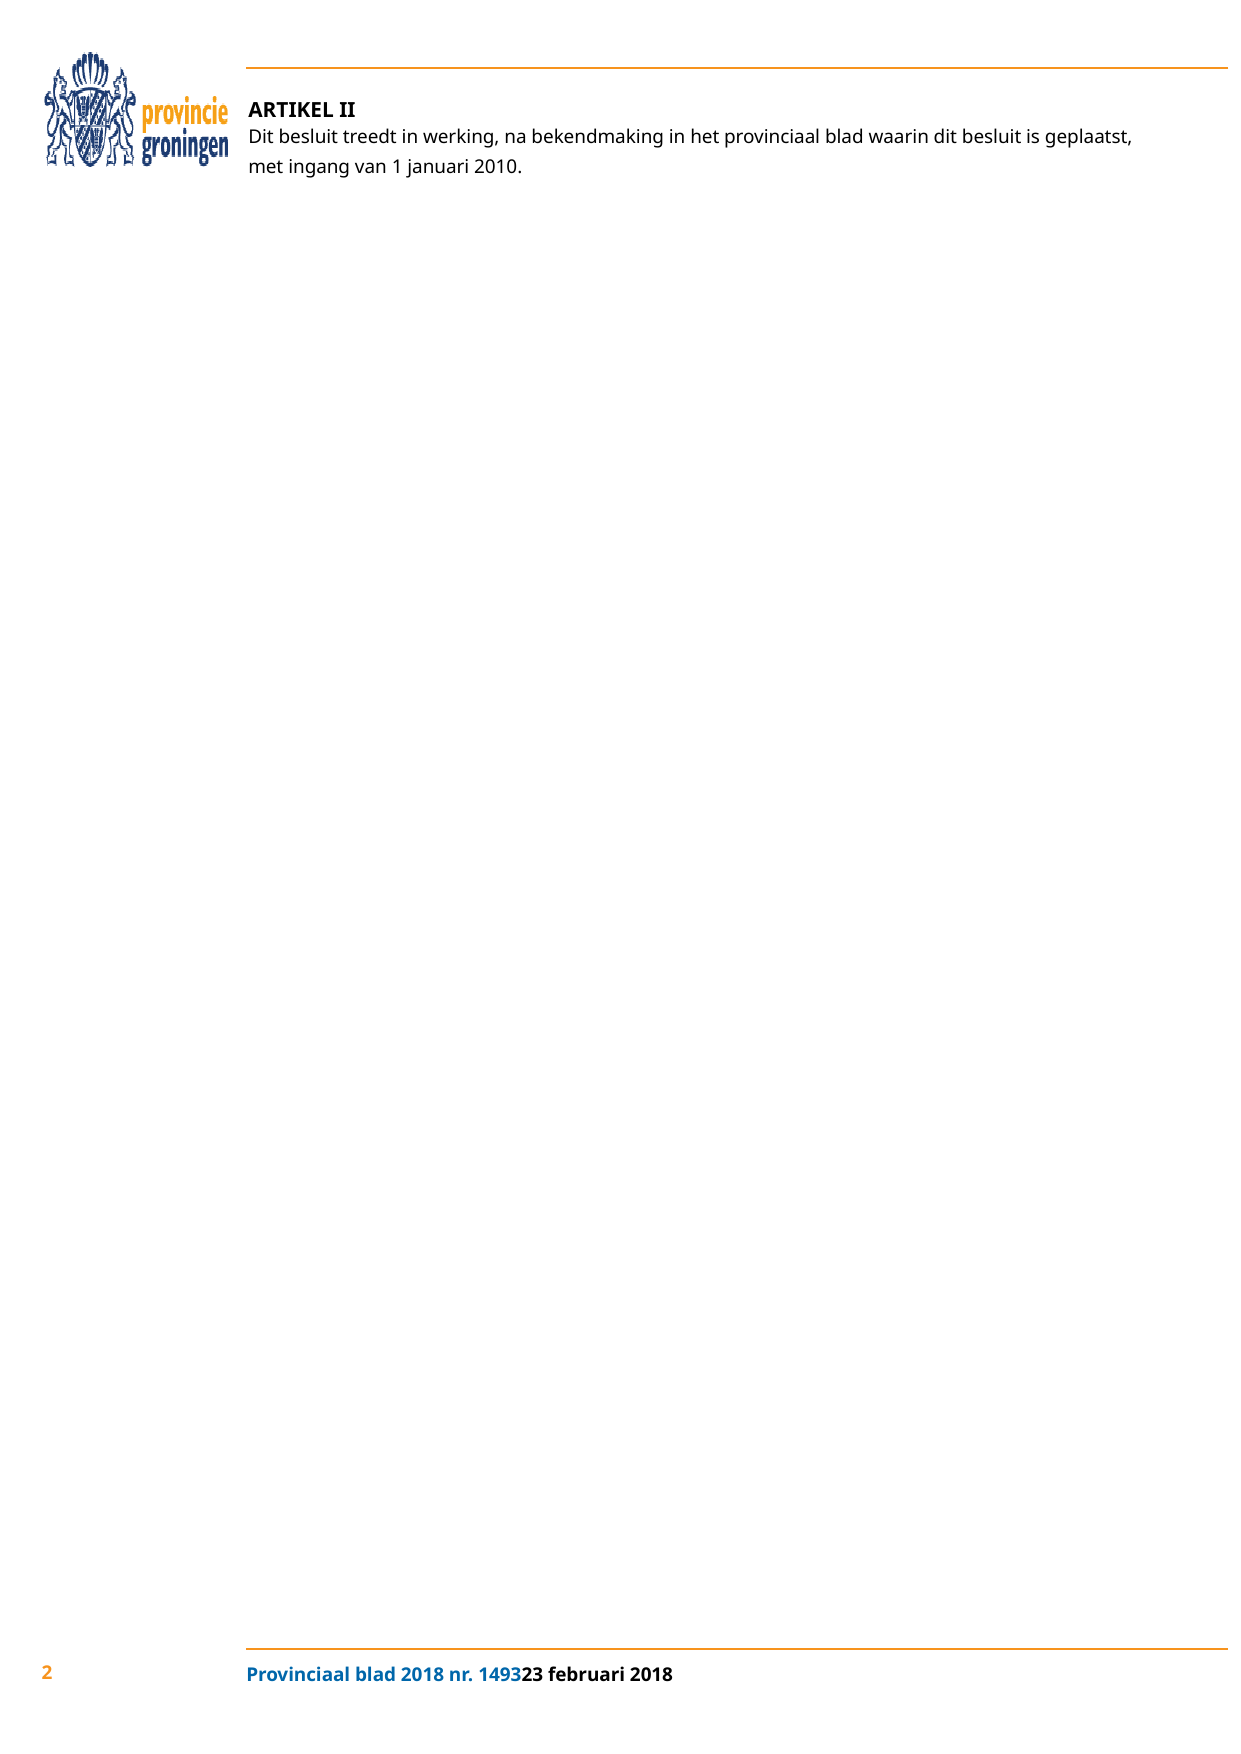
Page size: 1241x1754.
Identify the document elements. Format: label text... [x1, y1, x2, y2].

picture [41, 47, 231, 172]
text ARTIKEL II [248, 95, 1152, 123]
text Dit besluit treedt in werking, na bekendmaking in het provinciaal blad waarin dit besluit is geplaatst, met ingang van 1 januari 2010. [248, 123, 1152, 178]
